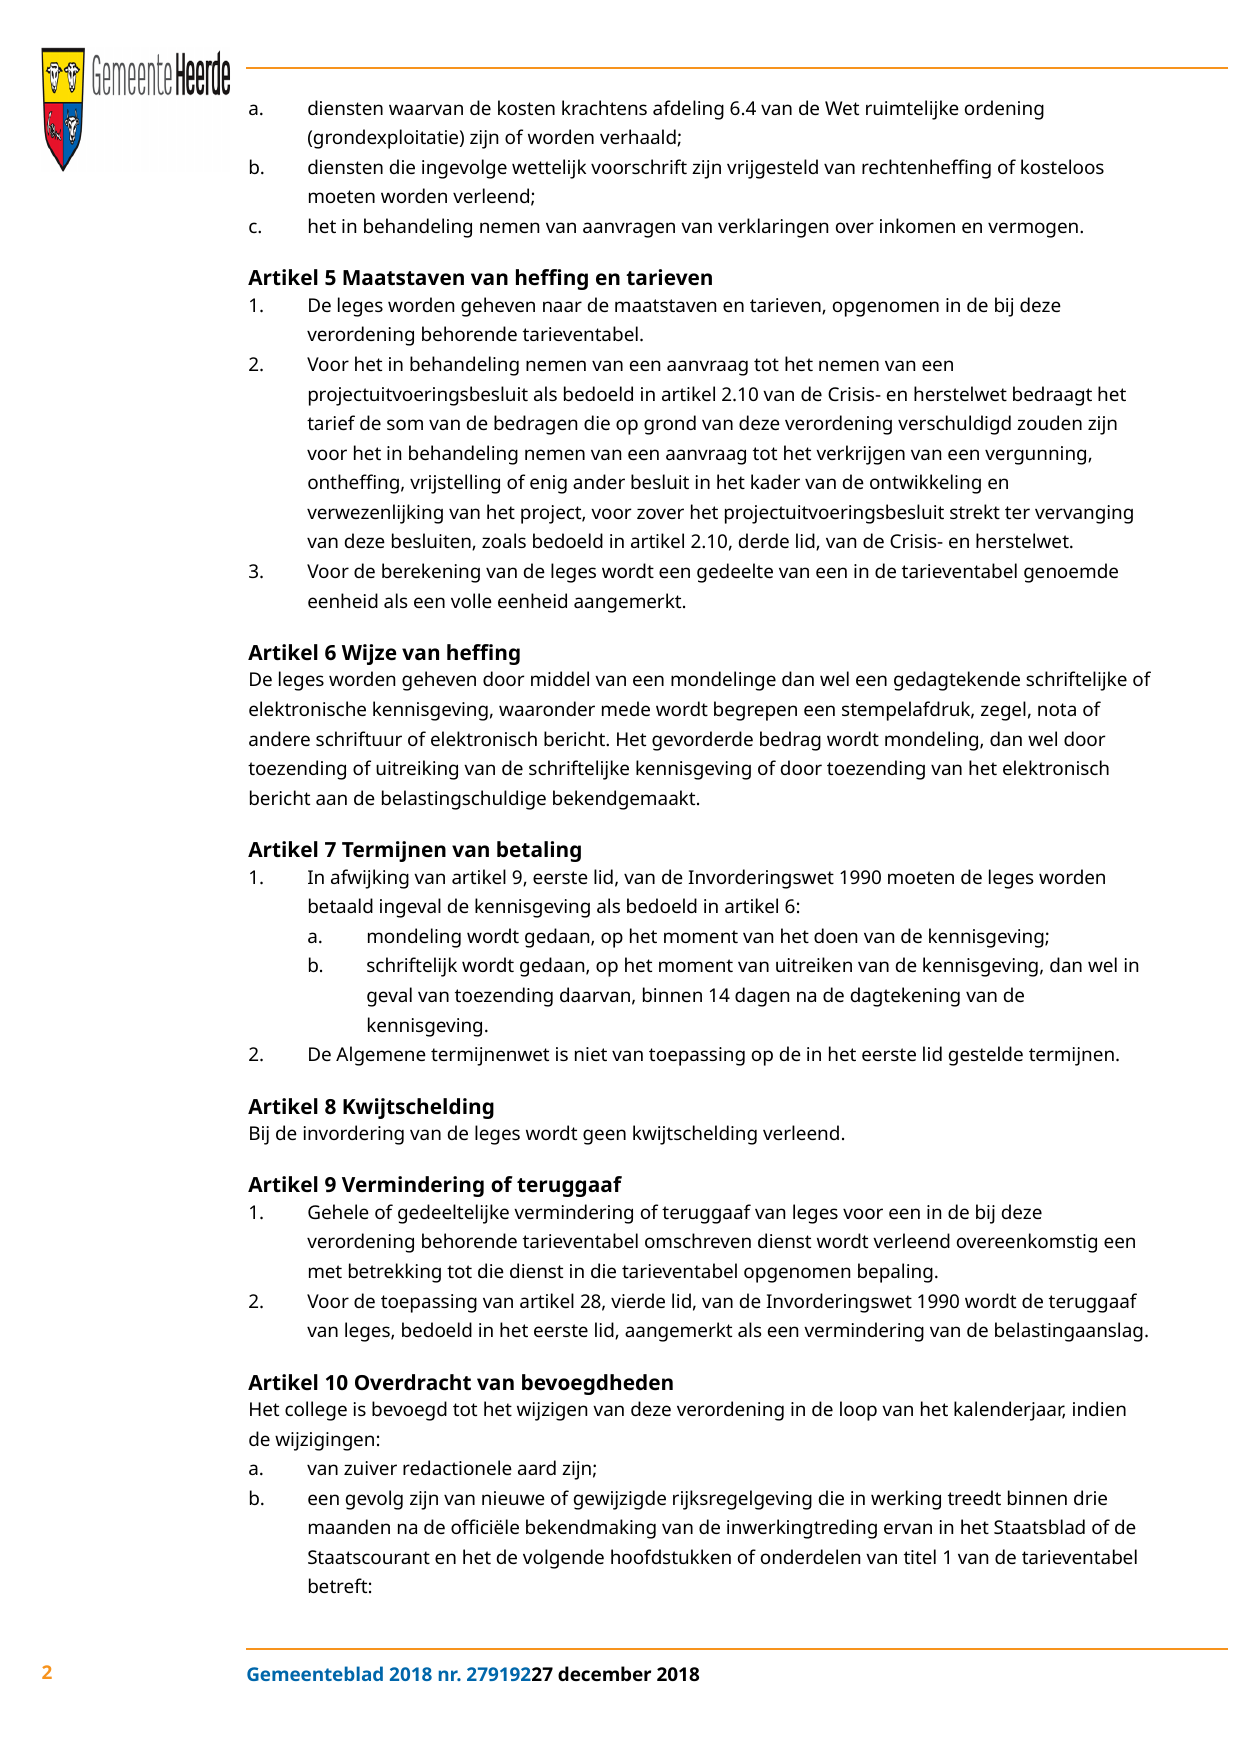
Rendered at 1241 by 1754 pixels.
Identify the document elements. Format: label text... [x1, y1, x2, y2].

text Artikel 5 Maatstaven van heffing en tarieven [248, 263, 1152, 292]
list Voor de berekening van de leges wordt een gedeelte van een in de tarieventabel genoemde eenheid als een volle eenheid aangemerkt. [248, 558, 1152, 613]
text Artikel 7 Termijnen van betaling [248, 835, 1152, 864]
list mondeling wordt gedaan, op het moment van het doen van de kennisgeving; [307, 923, 1152, 949]
list diensten waarvan de kosten krachtens afdeling 6.4 van de Wet ruimtelijke ordening (grondexploitatie) zijn of worden verhaald; [248, 95, 1152, 150]
text Artikel 10 Overdracht van bevoegdheden [248, 1368, 1152, 1396]
list diensten die ingevolge wettelijk voorschrift zijn vrijgesteld van rechtenheffing of kosteloos moeten worden verleend; [248, 154, 1152, 209]
list De Algemene termijnenwet is niet van toepassing op de in het eerste lid gestelde termijnen. [248, 1041, 1152, 1067]
text Artikel 8 Kwijtschelding [248, 1092, 1152, 1120]
text Artikel 6 Wijze van heffing [248, 638, 1152, 667]
text Het college is bevoegd tot het wijzigen van deze verordening in de loop van het kalenderjaar, indien de wijzigingen: [248, 1396, 1152, 1452]
list een gevolg zijn van nieuwe of gewijzigde rijksregelgeving die in werking treedt binnen drie maanden na de officiële bekendmaking van de inwerkingtreding ervan in het Staatsblad of de Staatscourant en het de volgende hoofdstukken of onderdelen van titel 1 van de tarieventabel betreft: [248, 1485, 1152, 1599]
list In afwijking van artikel 9, eerste lid, van de Invorderingswet 1990 moeten de leges worden betaald ingeval de kennisgeving als bedoeld in artikel 6: [248, 864, 1152, 919]
text Artikel 9 Vermindering of teruggaaf [248, 1171, 1152, 1199]
text De leges worden geheven door middel van een mondelinge dan wel een gedagtekende schriftelijke of elektronische kennisgeving, waaronder mede wordt begrepen een stempelafdruk, zegel, nota of andere schriftuur of elektronisch bericht. Het gevorderde bedrag wordt mondeling, dan wel door toezending of uitreiking van de schriftelijke kennisgeving of door toezending van het elektronisch bericht aan de belastingschuldige bekendgemaakt. [248, 667, 1152, 811]
list van zuiver redactionele aard zijn; [248, 1455, 1152, 1481]
list Voor het in behandeling nemen van een aanvraag tot het nemen van een projectuitvoeringsbesluit als bedoeld in artikel 2.10 van de Crisis- en herstelwet bedraagt het tarief de som van de bedragen die op grond van deze verordening verschuldigd zouden zijn voor het in behandeling nemen van een aanvraag tot het verkrijgen van een vergunning, ontheffing, vrijstelling of enig ander besluit in het kader van de ontwikkeling en verwezenlijking van het project, voor zover het projectuitvoeringsbesluit strekt ter vervanging van deze besluiten, zoals bedoeld in artikel 2.10, derde lid, van de Crisis- en herstelwet. [248, 351, 1152, 554]
text Bij de invordering van de leges wordt geen kwijtschelding verleend. [248, 1120, 1152, 1146]
list De leges worden geheven naar de maatstaven en tarieven, opgenomen in de bij deze verordening behorende tarieventabel. [248, 292, 1152, 347]
list het in behandeling nemen van aanvragen van verklaringen over inkomen en vermogen. [248, 213, 1152, 239]
picture [41, 47, 231, 172]
list schriftelijk wordt gedaan, op het moment van uitreiken van de kennisgeving, dan wel in geval van toezending daarvan, binnen 14 dagen na de dagtekening van de kennisgeving. [307, 953, 1152, 1037]
list Gehele of gedeeltelijke vermindering of teruggaaf van leges voor een in de bij deze verordening behorende tarieventabel omschreven dienst wordt verleend overeenkomstig een met betrekking tot die dienst in die tarieventabel opgenomen bepaling. [248, 1199, 1152, 1284]
list Voor de toepassing van artikel 28, vierde lid, van de Invorderingswet 1990 wordt de teruggaaf van leges, bedoeld in het eerste lid, aangemerkt als een vermindering van de belastingaanslag. [248, 1288, 1152, 1343]
